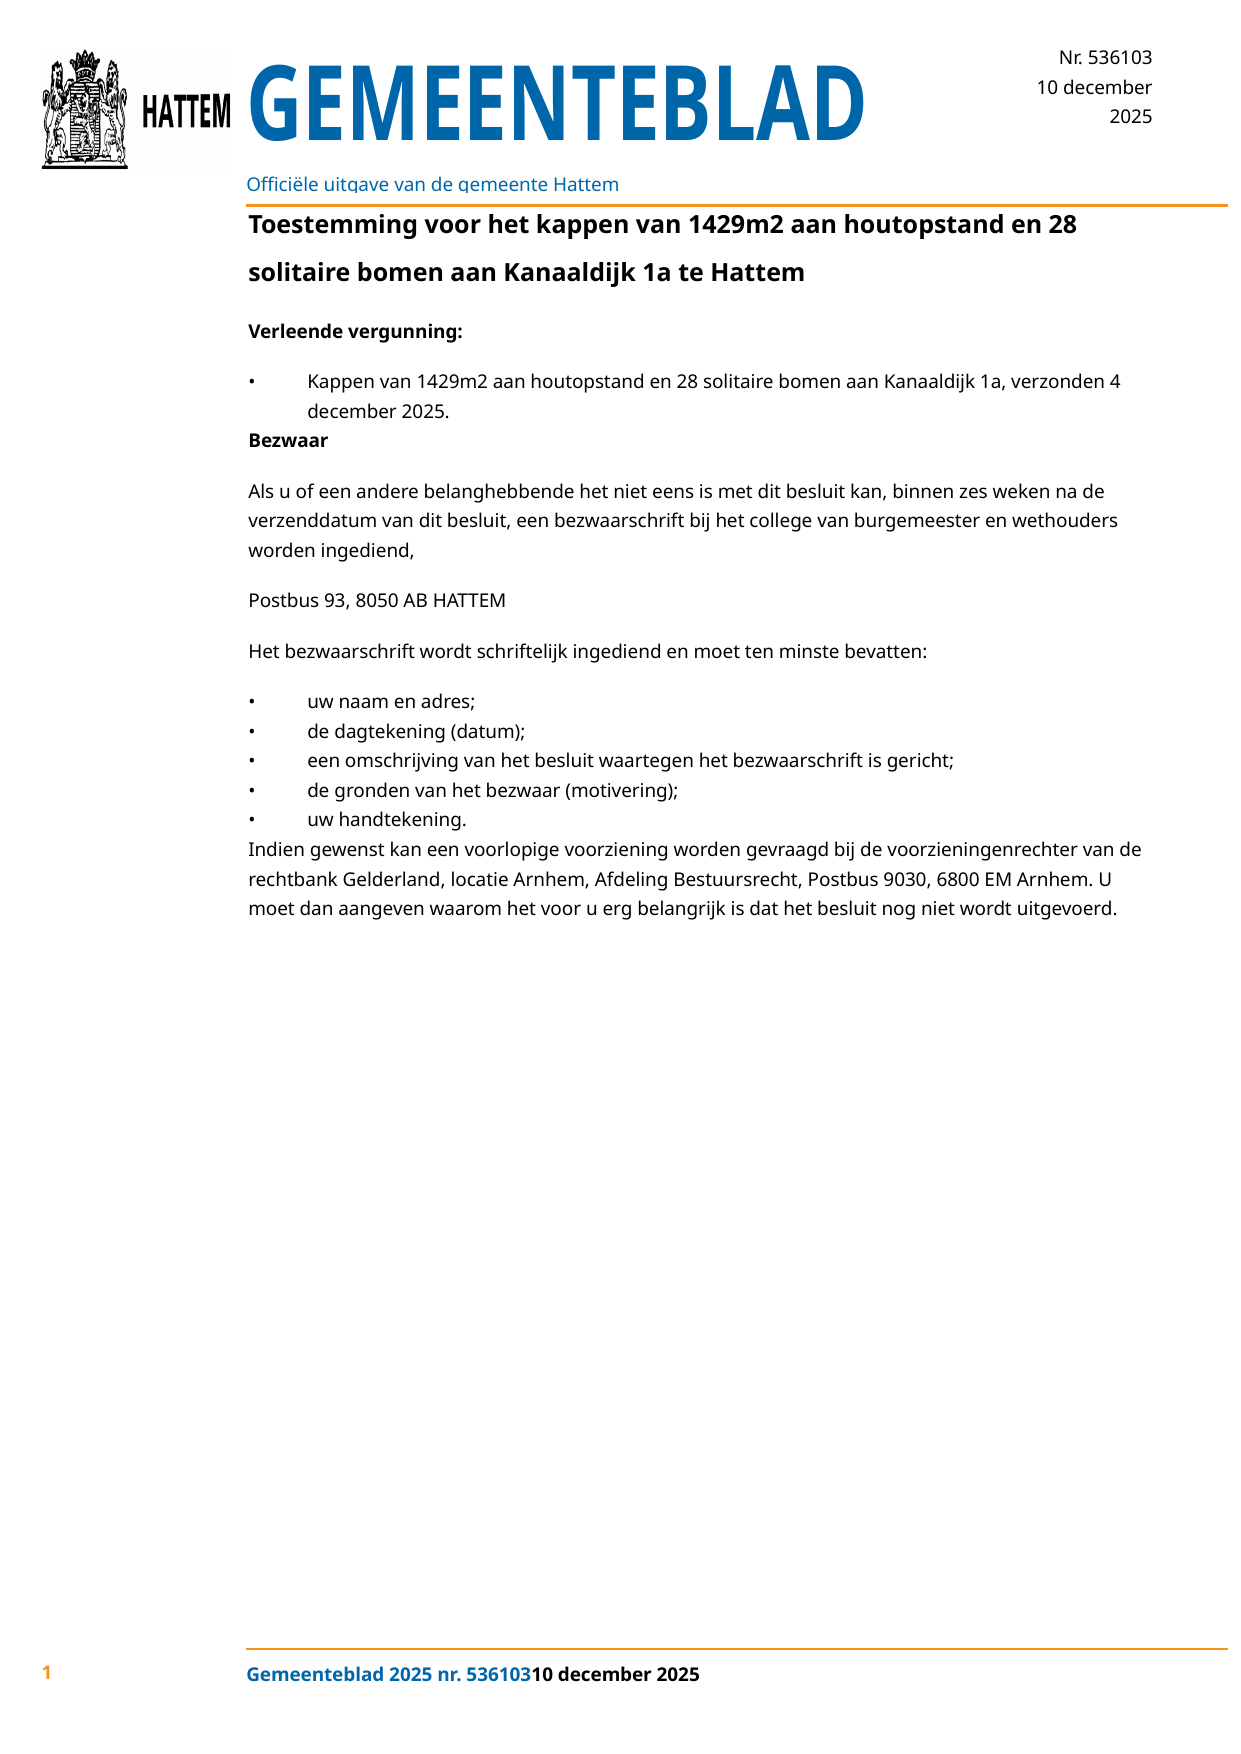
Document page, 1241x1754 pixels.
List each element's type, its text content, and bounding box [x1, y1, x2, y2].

text Toestemming voor het kappen van 1429m2 aan houtopstand en 28 solitaire bomen aan Kanaaldijk 1a te Hattem [248, 207, 1152, 288]
list de gronden van het bezwaar (motivering); [248, 777, 1152, 803]
list uw naam en adres; [248, 688, 1152, 714]
text Bezwaar [248, 427, 1152, 453]
list de dagtekening (datum); [248, 718, 1152, 744]
text Postbus 93, 8050 AB HATTEM [248, 587, 1152, 613]
picture [41, 47, 231, 172]
text Indien gewenst kan een voorlopige voorziening worden gevraagd bij de voorzieningenrechter van de rechtbank Gelderland, locatie Arnhem, Afdeling Bestuursrecht, Postbus 9030, 6800 EM Arnhem. U moet dan aangeven waarom het voor u erg belangrijk is dat het besluit nog niet wordt uitgevoerd. [248, 836, 1152, 921]
list een omschrijving van het besluit waartegen het bezwaarschrift is gericht; [248, 747, 1152, 773]
list uw handtekening. [248, 807, 1152, 832]
list Kappen van 1429m2 aan houtopstand en 28 solitaire bomen aan Kanaaldijk 1a, verzonden 4 december 2025. [248, 368, 1152, 424]
text Verleende vergunning: [248, 318, 1152, 344]
text Het bezwaarschrift wordt schriftelijk ingediend en moet ten minste bevatten: [248, 638, 1152, 664]
text Als u of een andere belanghebbende het niet eens is met dit besluit kan, binnen zes weken na de verzenddatum van dit besluit, een bezwaarschrift bij het college van burgemeester en wethouders worden ingediend, [248, 478, 1152, 563]
